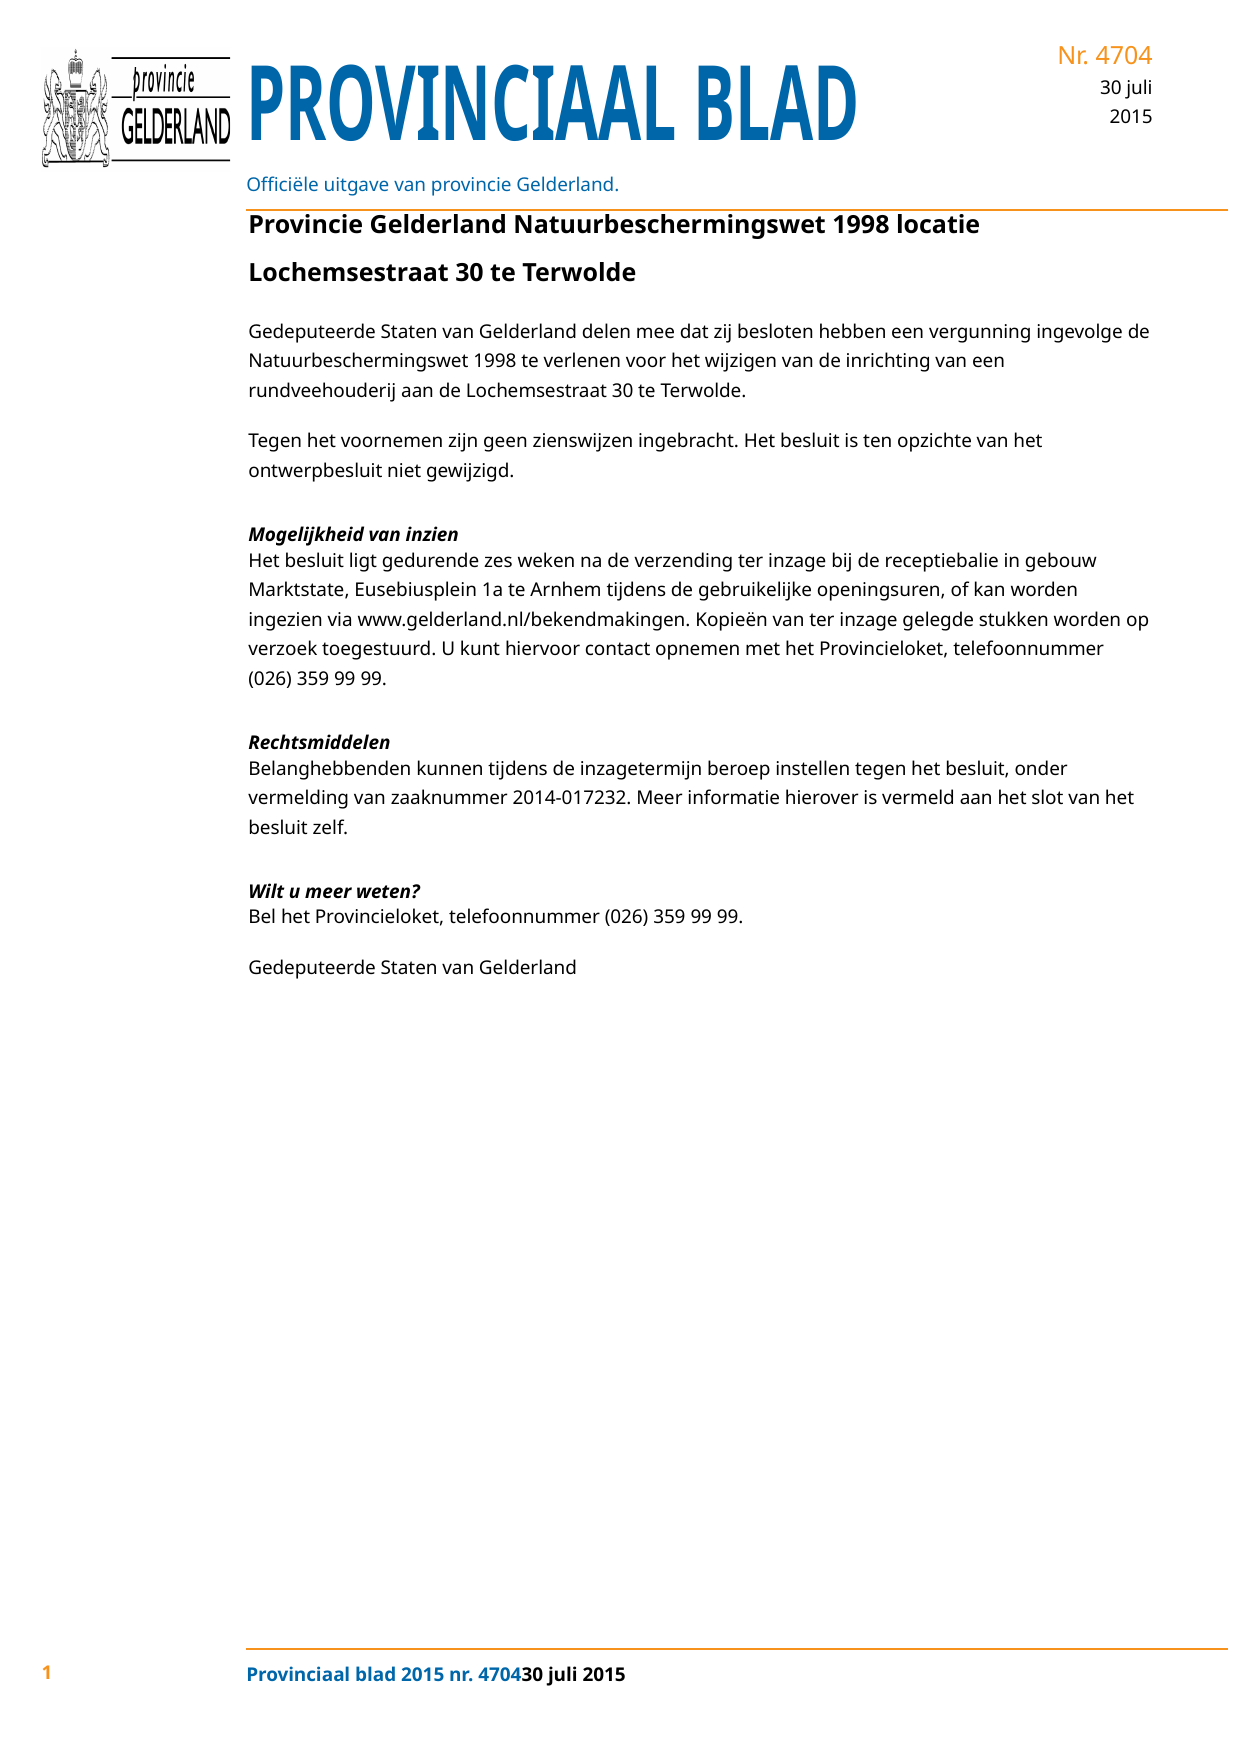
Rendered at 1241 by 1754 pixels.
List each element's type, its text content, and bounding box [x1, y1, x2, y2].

text Rechtsmiddelen [248, 729, 1152, 755]
text Mogelijkheid van inzien [248, 521, 1152, 547]
text Het besluit ligt gedurende zes weken na de verzending ter inzage bij de receptiebalie in gebouw Marktstate, Eusebiusplein 1a te Arnhem tijdens de gebruikelijke openingsuren, of kan worden ingezien via www.gelderland.nl/bekendmakingen. Kopieën van ter inzage gelegde stukken worden op verzoek toegestuurd. U kunt hiervoor contact opnemen met het Provincieloket, telefoonnummer (026) 359 99 99. [248, 547, 1152, 691]
text Gedeputeerde Staten van Gelderland [248, 954, 1152, 980]
text Provincie Gelderland Natuurbeschermingswet 1998 locatie Lochemsestraat 30 te Terwolde [248, 211, 1152, 288]
text Belanghebbenden kunnen tijdens de inzagetermijn beroep instellen tegen het besluit, onder vermelding van zaaknummer 2014-017232. Meer informatie hierover is vermeld aan het slot van het besluit zelf. [248, 755, 1152, 840]
picture [41, 47, 231, 172]
text Gedeputeerde Staten van Gelderland delen mee dat zij besloten hebben een vergunning ingevolge de Natuurbeschermingswet 1998 te verlenen voor het wijzigen van de inrichting van een rundveehouderij aan de Lochemsestraat 30 te Terwolde. [248, 318, 1152, 403]
text Tegen het voornemen zijn geen zienswijzen ingebracht. Het besluit is ten opzichte van het ontwerpbesluit niet gewijzigd. [248, 427, 1152, 483]
text Bel het Provincieloket, telefoonnummer (026) 359 99 99. [248, 904, 1152, 929]
text Wilt u meer weten? [248, 878, 1152, 904]
